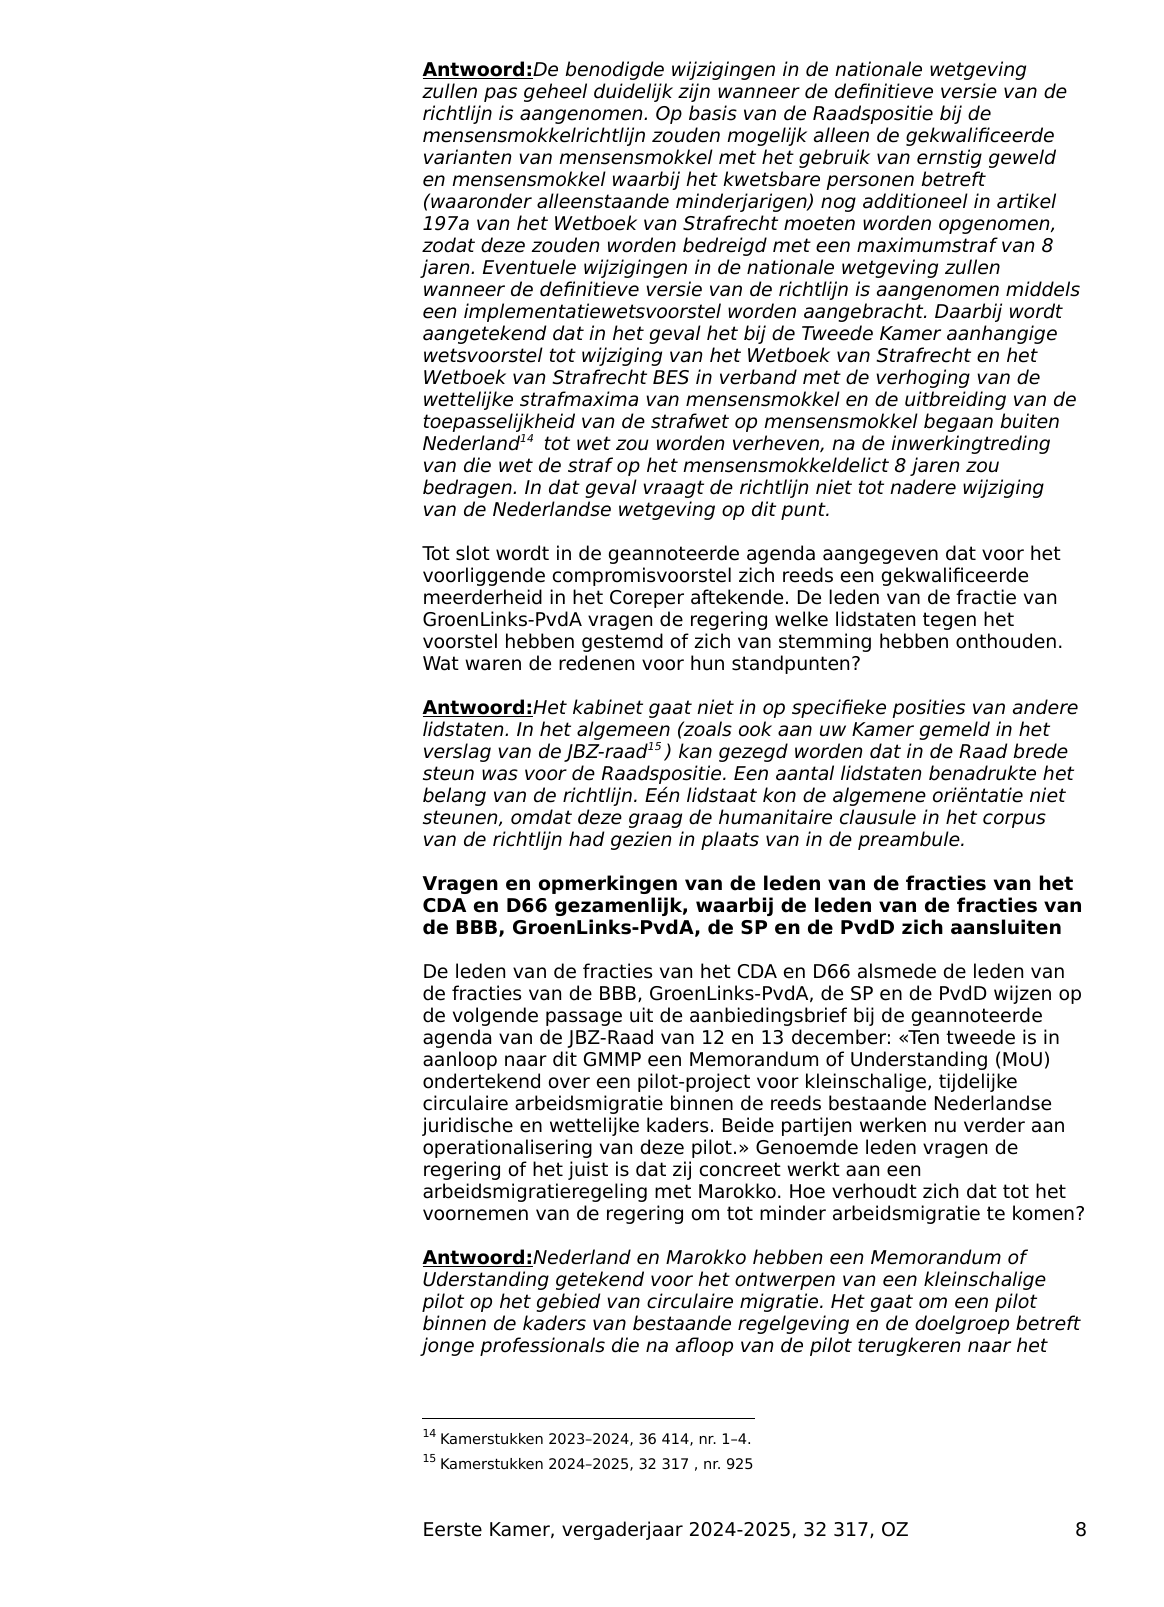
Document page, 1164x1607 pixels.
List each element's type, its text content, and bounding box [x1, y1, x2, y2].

text Kamerstukken 2023–2024, 36 414, nr. 1–4. [422, 1427, 1087, 1449]
text Tot slot wordt in de geannoteerde agenda aangegeven dat voor het voorliggende compromisvoorstel zich reeds een gekwalificeerde meerderheid in het Coreper aftekende. De leden van de fractie van GroenLinks-PvdA vragen de regering welke lidstaten tegen het voorstel hebben gestemd of zich van stemming hebben onthouden. Wat waren de redenen voor hun standpunten? [422, 543, 1087, 675]
text Kamerstukken 2024–2025, 32 317 , nr. 925 [422, 1452, 1087, 1474]
subtitle Vragen en opmerkingen van de leden van de fracties van het CDA en D66 gezamenlijk, waarbij de leden van de fracties van de BBB, GroenLinks-PvdA, de SP en de PvdD zich aansluiten [422, 873, 1087, 939]
text De leden van de fracties van het CDA en D66 alsmede de leden van de fracties van de BBB, GroenLinks-PvdA, de SP en de PvdD wijzen op de volgende passage uit de aanbiedingsbrief bij de geannoteerde agenda van de JBZ-Raad van 12 en 13 december: «Ten tweede is in aanloop naar dit GMMP een Memorandum of Understanding (MoU) ondertekend over een pilot-project voor kleinschalige, tijdelijke circulaire arbeidsmigratie binnen de reeds bestaande Nederlandse juridische en wettelijke kaders. Beide partijen werken nu verder aan operationalisering van deze pilot.» Genoemde leden vragen de regering of het juist is dat zij concreet werkt aan een arbeidsmigratieregeling met Marokko. Hoe verhoudt zich dat tot het voornemen van de regering om tot minder arbeidsmigratie te komen? [422, 961, 1087, 1225]
text Antwoord:Het kabinet gaat niet in op specifieke posities van andere lidstaten. In het algemeen (zoals ook aan uw Kamer gemeld in het verslag van de JBZ-raad) kan gezegd worden dat in de Raad brede steun was voor de Raadspositie. Een aantal lidstaten benadrukte het belang van de richtlijn. Eén lidstaat kon de algemene oriëntatie niet steunen, omdat deze graag de humanitaire clausule in het corpus van de richtlijn had gezien in plaats van in de preambule. [422, 697, 1087, 851]
text Antwoord:De benodigde wijzigingen in de nationale wetgeving zullen pas geheel duidelijk zijn wanneer de definitieve versie van de richtlijn is aangenomen. Op basis van de Raadspositie bij de mensensmokkelrichtlijn zouden mogelijk alleen de gekwalificeerde varianten van mensensmokkel met het gebruik van ernstig geweld en mensensmokkel waarbij het kwetsbare personen betreft (waaronder alleenstaande minderjarigen) nog additioneel in artikel 197a van het Wetboek van Strafrecht moeten worden opgenomen, zodat deze zouden worden bedreigd met een maximumstraf van 8 jaren. Eventuele wijzigingen in de nationale wetgeving zullen wanneer de definitieve versie van de richtlijn is aangenomen middels een implementatiewetsvoorstel worden aangebracht. Daarbij wordt aangetekend dat in het geval het bij de Tweede Kamer aanhangige wetsvoorstel tot wijziging van het Wetboek van Strafrecht en het Wetboek van Strafrecht BES in verband met de verhoging van de wettelijke strafmaxima van mensensmokkel en de uitbreiding van de toepasselijkheid van de strafwet op mensensmokkel begaan buiten Nederland tot wet zou worden verheven, na de inwerkingtreding van die wet de straf op het mensensmokkeldelict 8 jaren zou bedragen. In dat geval vraagt de richtlijn niet tot nadere wijziging van de Nederlandse wetgeving op dit punt. [422, 59, 1087, 521]
text Antwoord:Nederland en Marokko hebben een Memorandum of Uderstanding getekend voor het ontwerpen van een kleinschalige pilot op het gebied van circulaire migratie. Het gaat om een pilot binnen de kaders van bestaande regelgeving en de doelgroep betreft jonge professionals die na afloop van de pilot terugkeren naar het [422, 1247, 1087, 1357]
